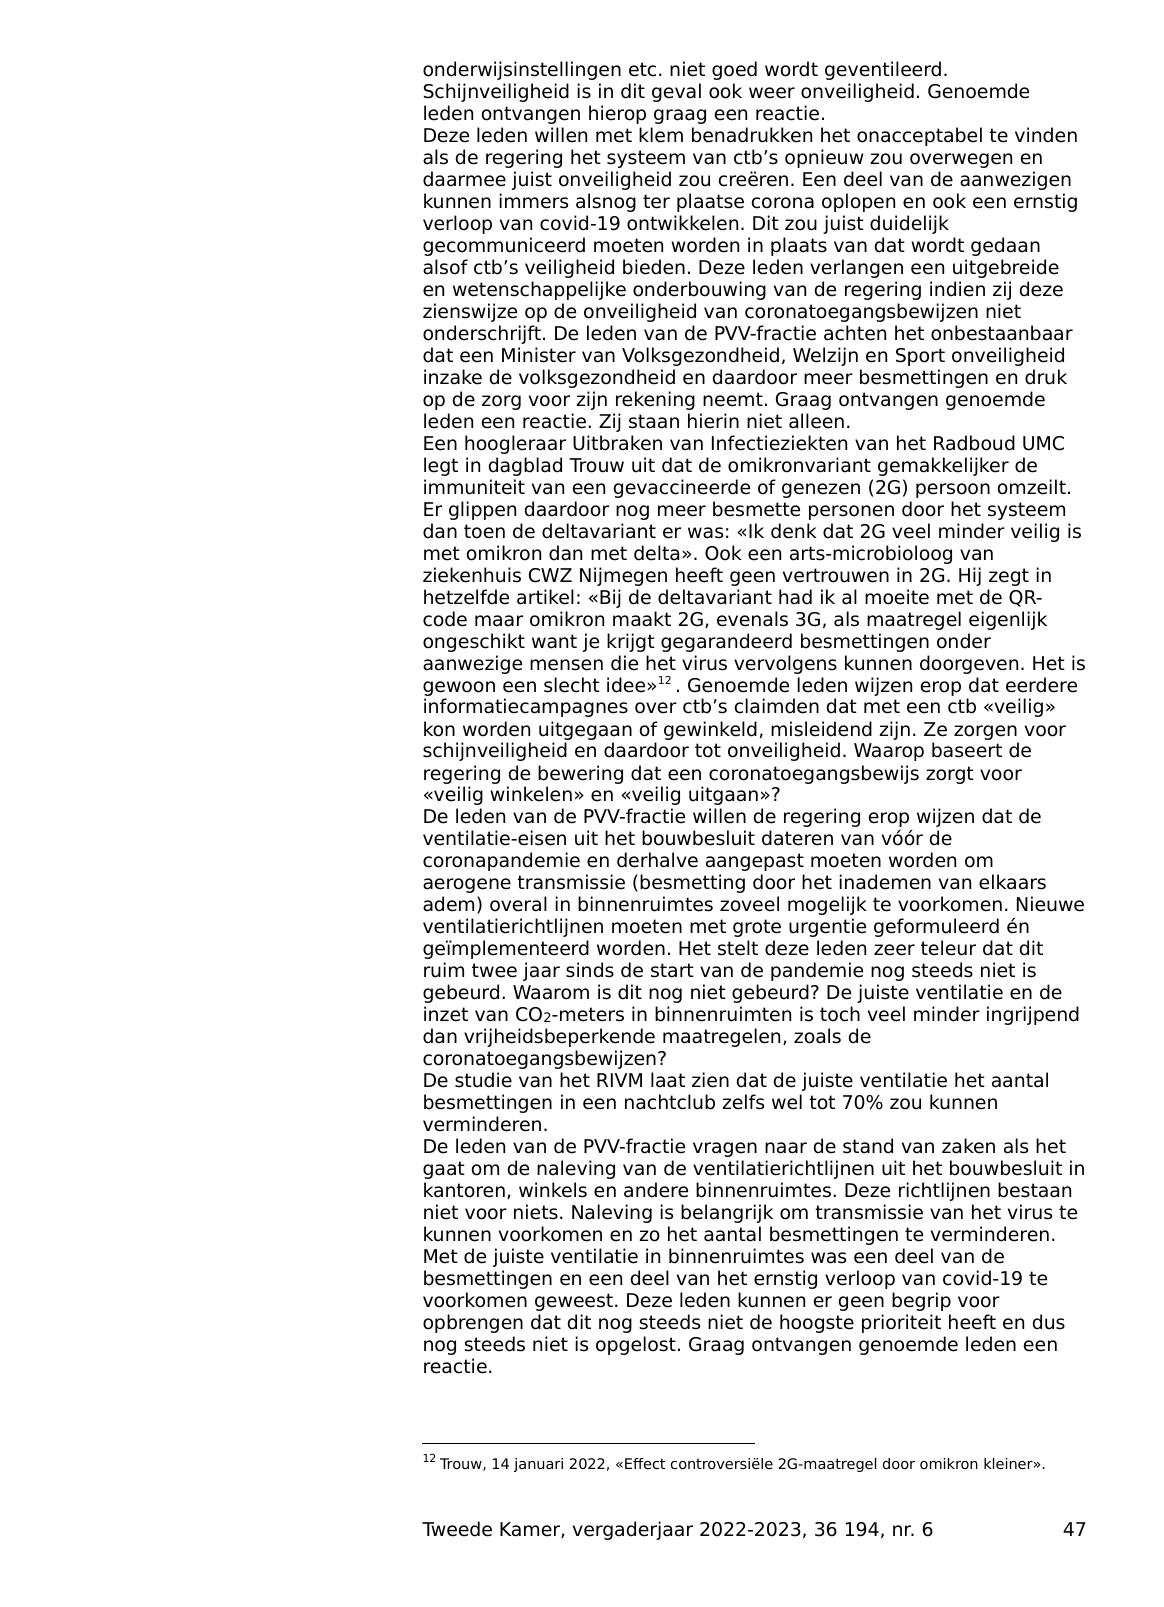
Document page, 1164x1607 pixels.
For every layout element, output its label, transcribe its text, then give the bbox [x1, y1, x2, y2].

text De studie van het RIVM laat zien dat de juiste ventilatie het aantal besmettingen in een nachtclub zelfs wel tot 70% zou kunnen verminderen. [422, 1070, 1087, 1136]
text De leden van de PVV-fractie willen de regering erop wijzen dat de ventilatie-eisen uit het bouwbesluit dateren van vóór de coronapandemie en derhalve aangepast moeten worden om aerogene transmissie (besmetting door het inademen van elkaars adem) overal in binnenruimtes zoveel mogelijk te voorkomen. Nieuwe ventilatierichtlijnen moeten met grote urgentie geformuleerd én geïmplementeerd worden. Het stelt deze leden zeer teleur dat dit ruim twee jaar sinds de start van de pandemie nog steeds niet is gebeurd. Waarom is dit nog niet gebeurd? De juiste ventilatie en de inzet van CO2-meters in binnenruimten is toch veel minder ingrijpend dan vrijheidsbeperkende maatregelen, zoals de coronatoegangsbewijzen? [422, 806, 1087, 1070]
text De leden van de PVV-fractie vragen naar de stand van zaken als het gaat om de naleving van de ventilatierichtlijnen uit het bouwbesluit in kantoren, winkels en andere binnenruimtes. Deze richtlijnen bestaan niet voor niets. Naleving is belangrijk om transmissie van het virus te kunnen voorkomen en zo het aantal besmettingen te verminderen. Met de juiste ventilatie in binnenruimtes was een deel van de besmettingen en een deel van het ernstig verloop van covid-19 te voorkomen geweest. Deze leden kunnen er geen begrip voor opbrengen dat dit nog steeds niet de hoogste prioriteit heeft en dus nog steeds niet is opgelost. Graag ontvangen genoemde leden een reactie. [422, 1136, 1087, 1378]
text Een hoogleraar Uitbraken van Infectieziekten van het Radboud UMC legt in dagblad Trouw uit dat de omikronvariant gemakkelijker de immuniteit van een gevaccineerde of genezen (2G) persoon omzeilt. Er glippen daardoor nog meer besmette personen door het systeem dan toen de deltavariant er was: «Ik denk dat 2G veel minder veilig is met omikron dan met delta». Ook een arts-microbioloog van ziekenhuis CWZ Nijmegen heeft geen vertrouwen in 2G. Hij zegt in hetzelfde artikel: «Bij de deltavariant had ik al moeite met de QR-code maar omikron maakt 2G, evenals 3G, als maatregel eigenlijk ongeschikt want je krijgt gegarandeerd besmettingen onder aanwezige mensen die het virus vervolgens kunnen doorgeven. Het is gewoon een slecht idee». Genoemde leden wijzen erop dat eerdere informatiecampagnes over ctb’s claimden dat met een ctb «veilig» kon worden uitgegaan of gewinkeld, misleidend zijn. Ze zorgen voor schijnveiligheid en daardoor tot onveiligheid. Waarop baseert de regering de bewering dat een coronatoegangsbewijs zorgt voor «veilig winkelen» en «veilig uitgaan»? [422, 433, 1087, 806]
text onderwijsinstellingen etc. niet goed wordt geventileerd. Schijnveiligheid is in dit geval ook weer onveiligheid. Genoemde leden ontvangen hierop graag een reactie. [422, 59, 1087, 125]
text Trouw, 14 januari 2022, «Effect controversiële 2G-maatregel door omikron kleiner». [422, 1452, 1087, 1474]
text Deze leden willen met klem benadrukken het onacceptabel te vinden als de regering het systeem van ctb’s opnieuw zou overwegen en daarmee juist onveiligheid zou creëren. Een deel van de aanwezigen kunnen immers alsnog ter plaatse corona oplopen en ook een ernstig verloop van covid-19 ontwikkelen. Dit zou juist duidelijk gecommuniceerd moeten worden in plaats van dat wordt gedaan alsof ctb’s veiligheid bieden. Deze leden verlangen een uitgebreide en wetenschappelijke onderbouwing van de regering indien zij deze zienswijze op de onveiligheid van coronatoegangsbewijzen niet onderschrijft. De leden van de PVV-fractie achten het onbestaanbaar dat een Minister van Volksgezondheid, Welzijn en Sport onveiligheid inzake de volksgezondheid en daardoor meer besmettingen en druk op de zorg voor zijn rekening neemt. Graag ontvangen genoemde leden een reactie. Zij staan hierin niet alleen. [422, 125, 1087, 433]
